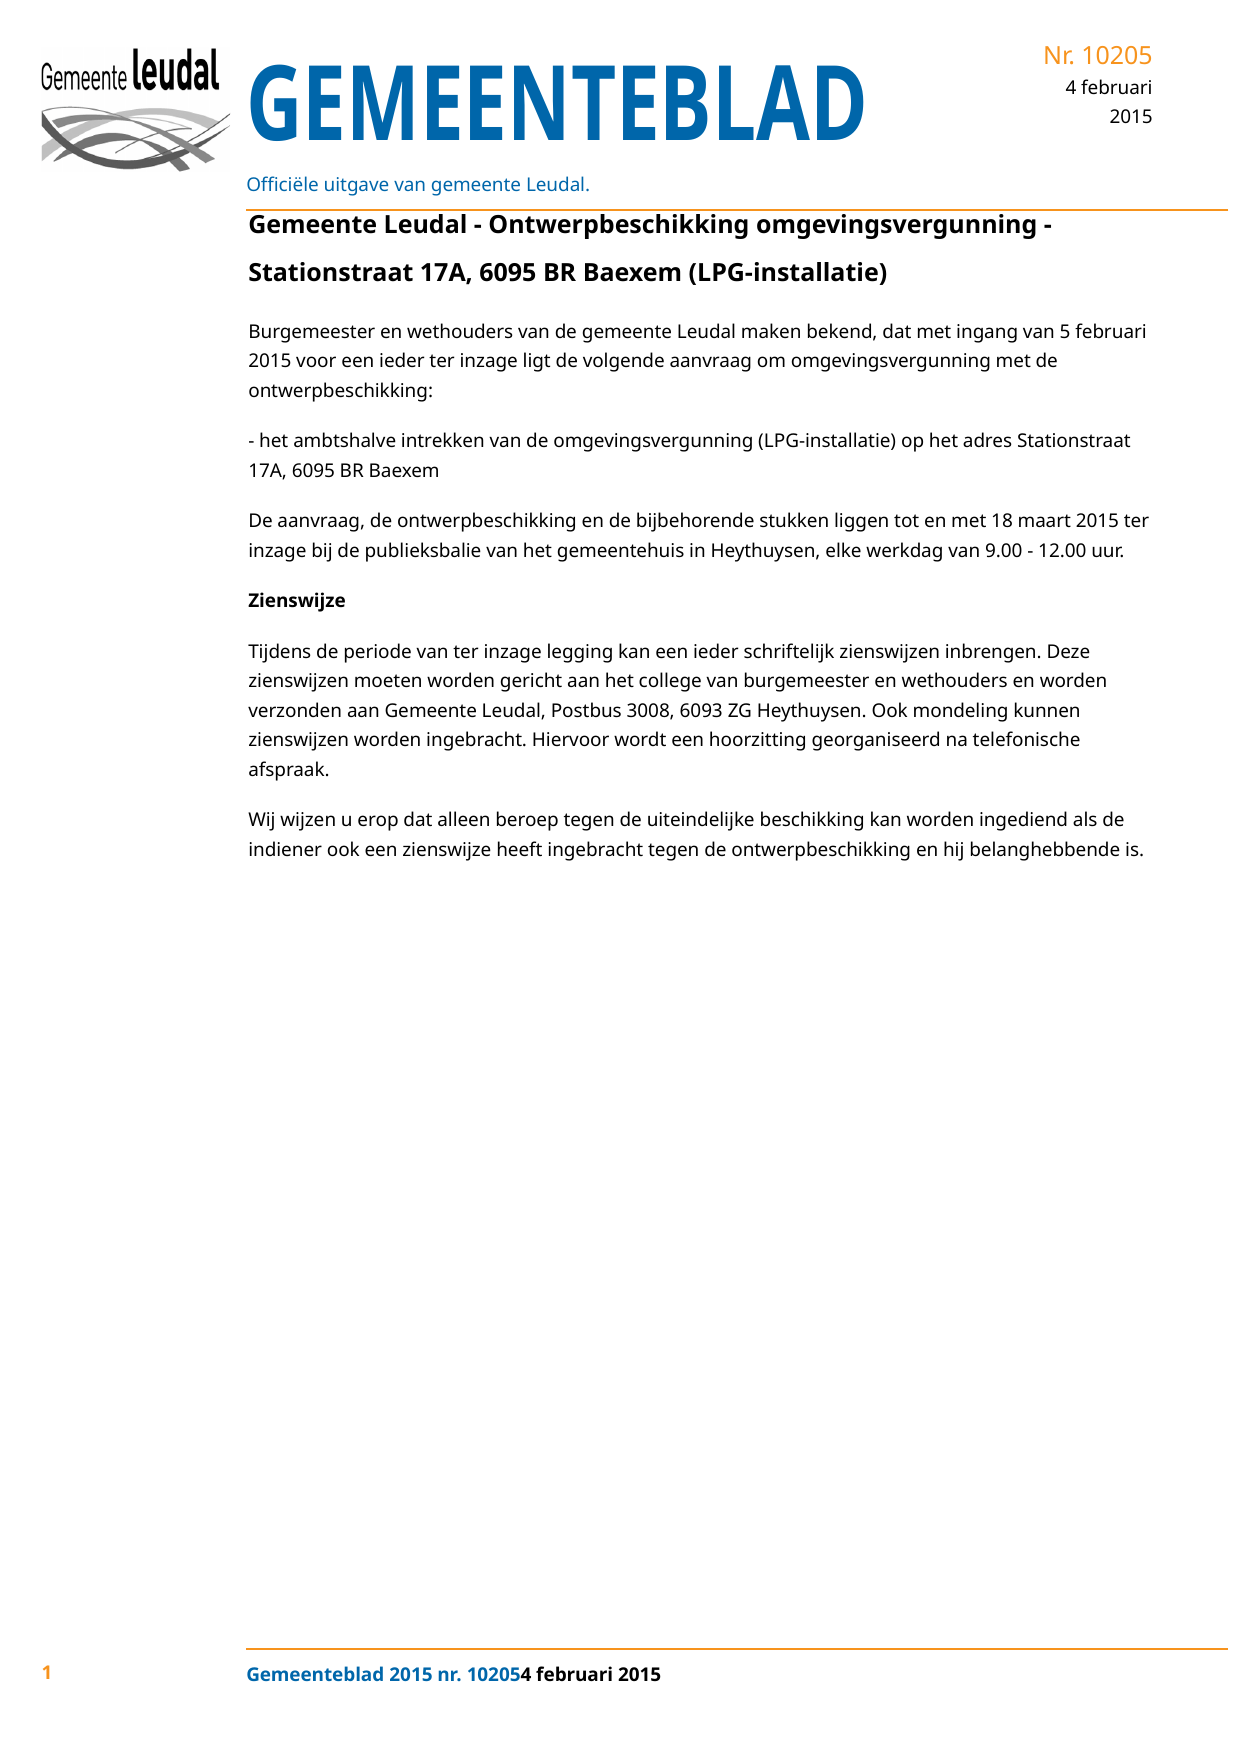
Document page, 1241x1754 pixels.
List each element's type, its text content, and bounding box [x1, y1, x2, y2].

picture [41, 47, 231, 172]
text De aanvraag, de ontwerpbeschikking en de bijbehorende stukken liggen tot en met 18 maart 2015 ter inzage bij de publieksbalie van het gemeentehuis in Heythuysen, elke werkdag van 9.00 - 12.00 uur. [248, 507, 1152, 563]
text Zienswijze [248, 587, 1152, 613]
text - het ambtshalve intrekken van de omgevingsvergunning (LPG-installatie) op het adres Stationstraat 17A, 6095 BR Baexem [248, 427, 1152, 483]
text Gemeente Leudal - Ontwerpbeschikking omgevingsvergunning - Stationstraat 17A, 6095 BR Baexem (LPG-installatie) [248, 211, 1152, 288]
text Burgemeester en wethouders van de gemeente Leudal maken bekend, dat met ingang van 5 februari 2015 voor een ieder ter inzage ligt de volgende aanvraag om omgevingsvergunning met de ontwerpbeschikking: [248, 318, 1152, 403]
text Wij wijzen u erop dat alleen beroep tegen de uiteindelijke beschikking kan worden ingediend als de indiener ook een zienswijze heeft ingebracht tegen de ontwerpbeschikking en hij belanghebbende is. [248, 807, 1152, 862]
text Tijdens de periode van ter inzage legging kan een ieder schriftelijk zienswijzen inbrengen. Deze zienswijzen moeten worden gericht aan het college van burgemeester en wethouders en worden verzonden aan Gemeente Leudal, Postbus 3008, 6093 ZG Heythuysen. Ook mondeling kunnen zienswijzen worden ingebracht. Hiervoor wordt een hoorzitting georganiseerd na telefonische afspraak. [248, 638, 1152, 782]
